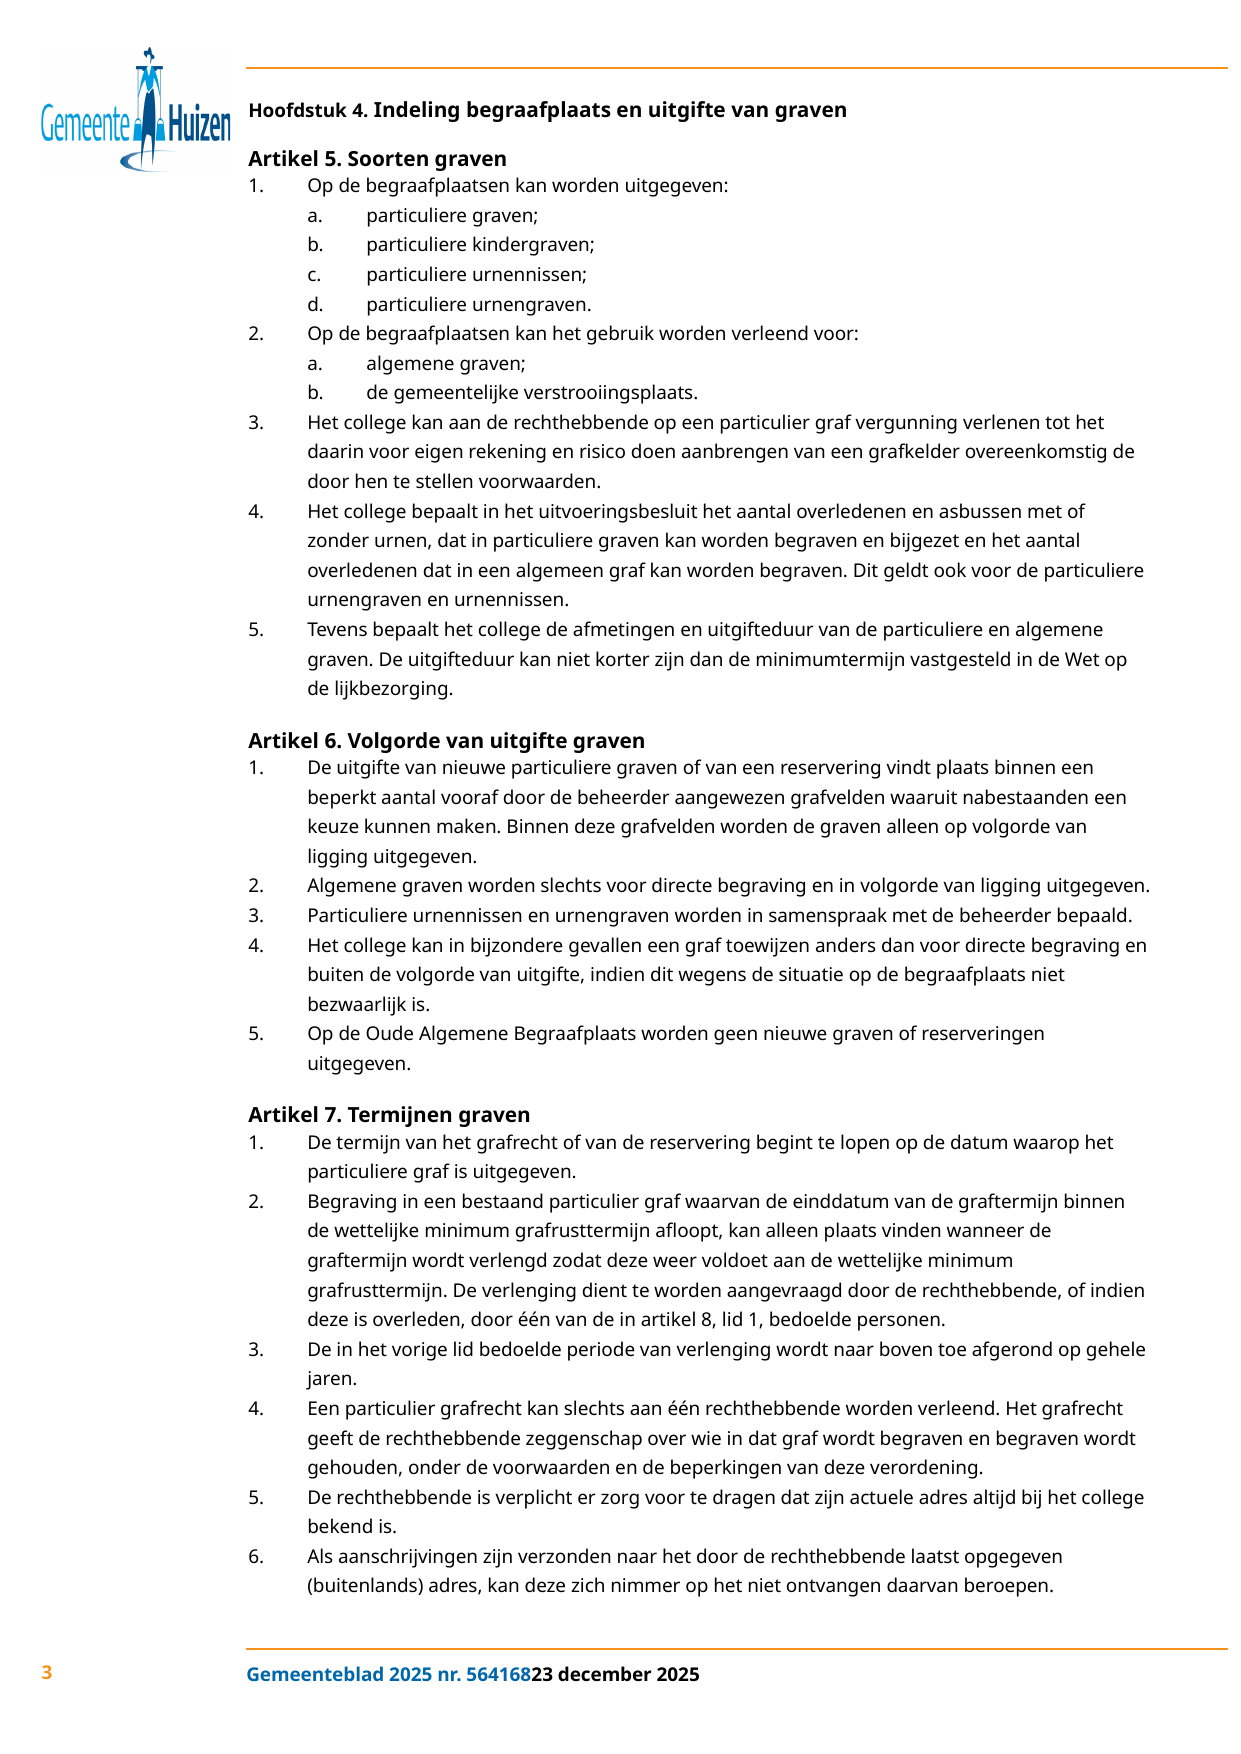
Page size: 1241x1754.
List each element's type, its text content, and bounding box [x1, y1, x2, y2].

list Als aanschrijvingen zijn verzonden naar het door de rechthebbende laatst opgegeven (buitenlands) adres, kan deze zich nimmer op het niet ontvangen daarvan beroepen. [248, 1543, 1152, 1598]
list Op de begraafplaatsen kan worden uitgegeven: [248, 172, 1152, 198]
list Op de Oude Algemene Begraafplaats worden geen nieuwe graven of reserveringen uitgegeven. [248, 1021, 1152, 1076]
text Hoofdstuk 4. Indeling begraafplaats en uitgifte van graven [248, 95, 1152, 123]
list Algemene graven worden slechts voor directe begraving en in volgorde van ligging uitgegeven. [248, 873, 1152, 898]
list Op de begraafplaatsen kan het gebruik worden verleend voor: [248, 320, 1152, 346]
text Artikel 6. Volgorde van uitgifte graven [248, 726, 1152, 754]
list Het college kan aan de rechthebbende op een particulier graf vergunning verlenen tot het daarin voor eigen rekening en risico doen aanbrengen van een grafkelder overeenkomstig de door hen te stellen voorwaarden. [248, 409, 1152, 494]
text Artikel 7. Termijnen graven [248, 1101, 1152, 1129]
list Tevens bepaalt het college de afmetingen en uitgifteduur van de particuliere en algemene graven. De uitgifteduur kan niet korter zijn dan de minimumtermijn vastgesteld in de Wet op de lijkbezorging. [248, 616, 1152, 701]
list Het college kan in bijzondere gevallen een graf toewijzen anders dan voor directe begraving en buiten de volgorde van uitgifte, indien dit wegens de situatie op de begraafplaats niet bezwaarlijk is. [248, 932, 1152, 1017]
list Een particulier grafrecht kan slechts aan één rechthebbende worden verleend. Het grafrecht geeft de rechthebbende zeggenschap over wie in dat graf wordt begraven en begraven wordt gehouden, onder de voorwaarden en de beperkingen van deze verordening. [248, 1395, 1152, 1480]
list De rechthebbende is verplicht er zorg voor te dragen dat zijn actuele adres altijd bij het college bekend is. [248, 1484, 1152, 1539]
list De uitgifte van nieuwe particuliere graven of van een reservering vindt plaats binnen een beperkt aantal vooraf door de beheerder aangewezen grafvelden waaruit nabestaanden een keuze kunnen maken. Binnen deze grafvelden worden de graven alleen op volgorde van ligging uitgegeven. [248, 754, 1152, 869]
list Begraving in een bestaand particulier graf waarvan de einddatum van de graftermijn binnen de wettelijke minimum grafrusttermijn afloopt, kan alleen plaats vinden wanneer de graftermijn wordt verlengd zodat deze weer voldoet aan de wettelijke minimum grafrusttermijn. De verlenging dient te worden aangevraagd door de rechthebbende, of indien deze is overleden, door één van de in artikel 8, lid 1, bedoelde personen. [248, 1188, 1152, 1332]
list Particuliere urnennissen en urnengraven worden in samenspraak met de beheerder bepaald. [248, 902, 1152, 928]
list particuliere urnennissen; [307, 261, 1152, 287]
list particuliere graven; [307, 202, 1152, 228]
list Het college bepaalt in het uitvoeringsbesluit het aantal overledenen en asbussen met of zonder urnen, dat in particuliere graven kan worden begraven en bijgezet en het aantal overledenen dat in een algemeen graf kan worden begraven. Dit geldt ook voor de particuliere urnengraven en urnennissen. [248, 498, 1152, 612]
list De termijn van het grafrecht of van de reservering begint te lopen op de datum waarop het particuliere graf is uitgegeven. [248, 1129, 1152, 1184]
list particuliere urnengraven. [307, 291, 1152, 317]
list particuliere kindergraven; [307, 232, 1152, 257]
list De in het vorige lid bedoelde periode van verlenging wordt naar boven toe afgerond op gehele jaren. [248, 1336, 1152, 1391]
list de gemeentelijke verstrooiingsplaats. [307, 379, 1152, 405]
list algemene graven; [307, 350, 1152, 376]
picture [41, 47, 231, 172]
text Artikel 5. Soorten graven [248, 144, 1152, 172]
